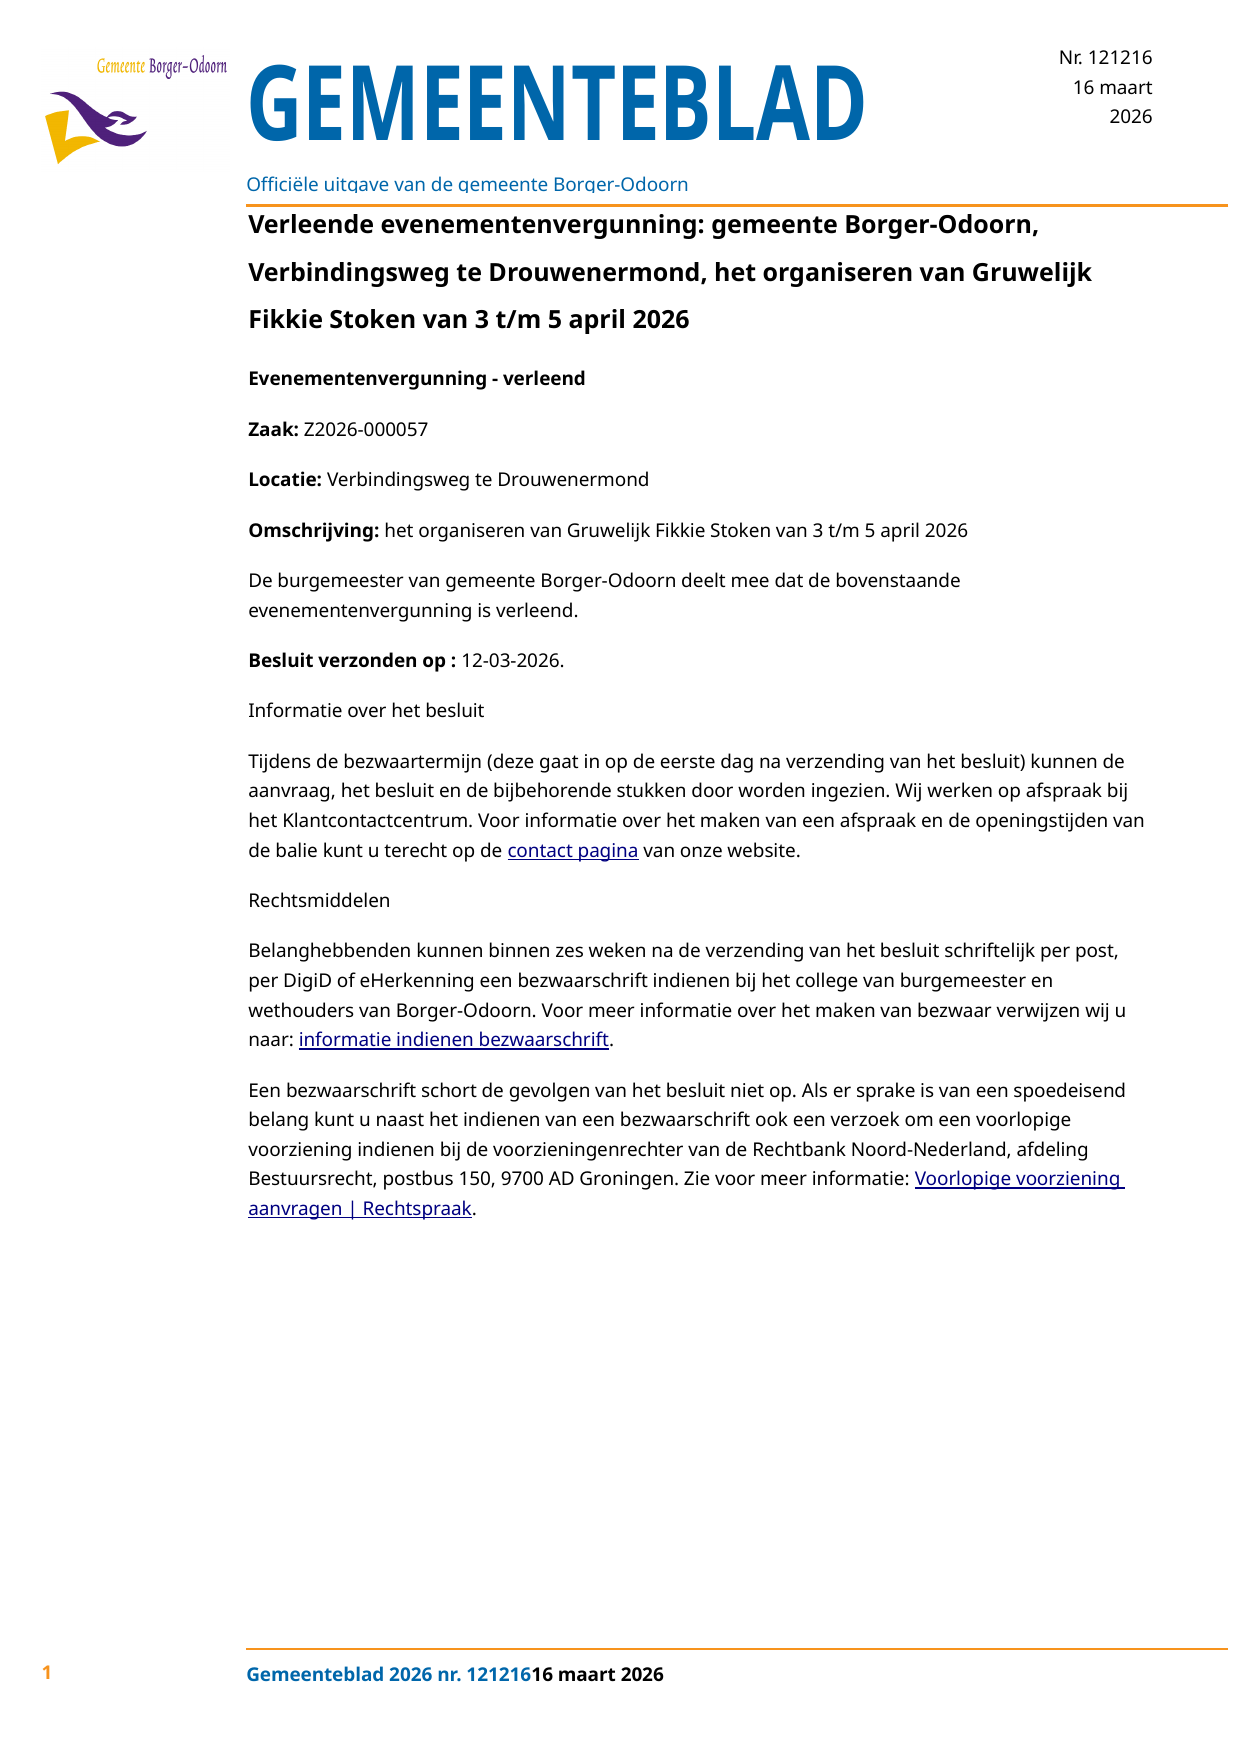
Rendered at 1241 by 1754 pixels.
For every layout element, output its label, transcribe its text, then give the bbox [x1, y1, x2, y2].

text Evenementenvergunning - verleend [248, 366, 1152, 391]
text Besluit verzonden op : 12-03-2026. [248, 647, 1152, 673]
text Verleende evenementenvergunning: gemeente Borger-Odoorn, Verbindingsweg te Drouwenermond, het organiseren van Gruwelijk Fikkie Stoken van 3 t/m 5 april 2026 [248, 207, 1152, 336]
text Locatie: Verbindingsweg te Drouwenermond [248, 466, 1152, 492]
text De burgemeester van gemeente Borger-Odoorn deelt mee dat de bovenstaande evenementenvergunning is verleend. [248, 567, 1152, 622]
text Rechtsmiddelen [248, 887, 1152, 913]
text Belanghebbenden kunnen binnen zes weken na de verzending van het besluit schriftelijk per post, per DigiD of eHerkenning een bezwaarschrift indienen bij het college van burgemeester en wethouders van Borger-Odoorn. Voor meer informatie over het maken van bezwaar verwijzen wij u naar: informatie indienen bezwaarschrift. [248, 938, 1152, 1052]
text Informatie over het besluit [248, 698, 1152, 723]
text Omschrijving: het organiseren van Gruwelijk Fikkie Stoken van 3 t/m 5 april 2026 [248, 517, 1152, 542]
text Tijdens de bezwaartermijn (deze gaat in op de eerste dag na verzending van het besluit) kunnen de aanvraag, het besluit en de bijbehorende stukken door worden ingezien. Wij werken op afspraak bij het Klantcontactcentrum. Voor informatie over het maken van een afspraak en de openingstijden van de balie kunt u terecht op de contact pagina van onze website. [248, 748, 1152, 862]
picture [41, 47, 231, 172]
text Zaak: Z2026-000057 [248, 416, 1152, 442]
text Een bezwaarschrift schort de gevolgen van het besluit niet op. Als er sprake is van een spoedeisend belang kunt u naast het indienen van een bezwaarschrift ook een verzoek om een voorlopige voorziening indienen bij de voorzieningenrechter van de Rechtbank Noord-Nederland, afdeling Bestuursrecht, postbus 150, 9700 AD Groningen. Zie voor meer informatie: Voorlopige voorziening aanvragen | Rechtspraak. [248, 1077, 1152, 1221]
